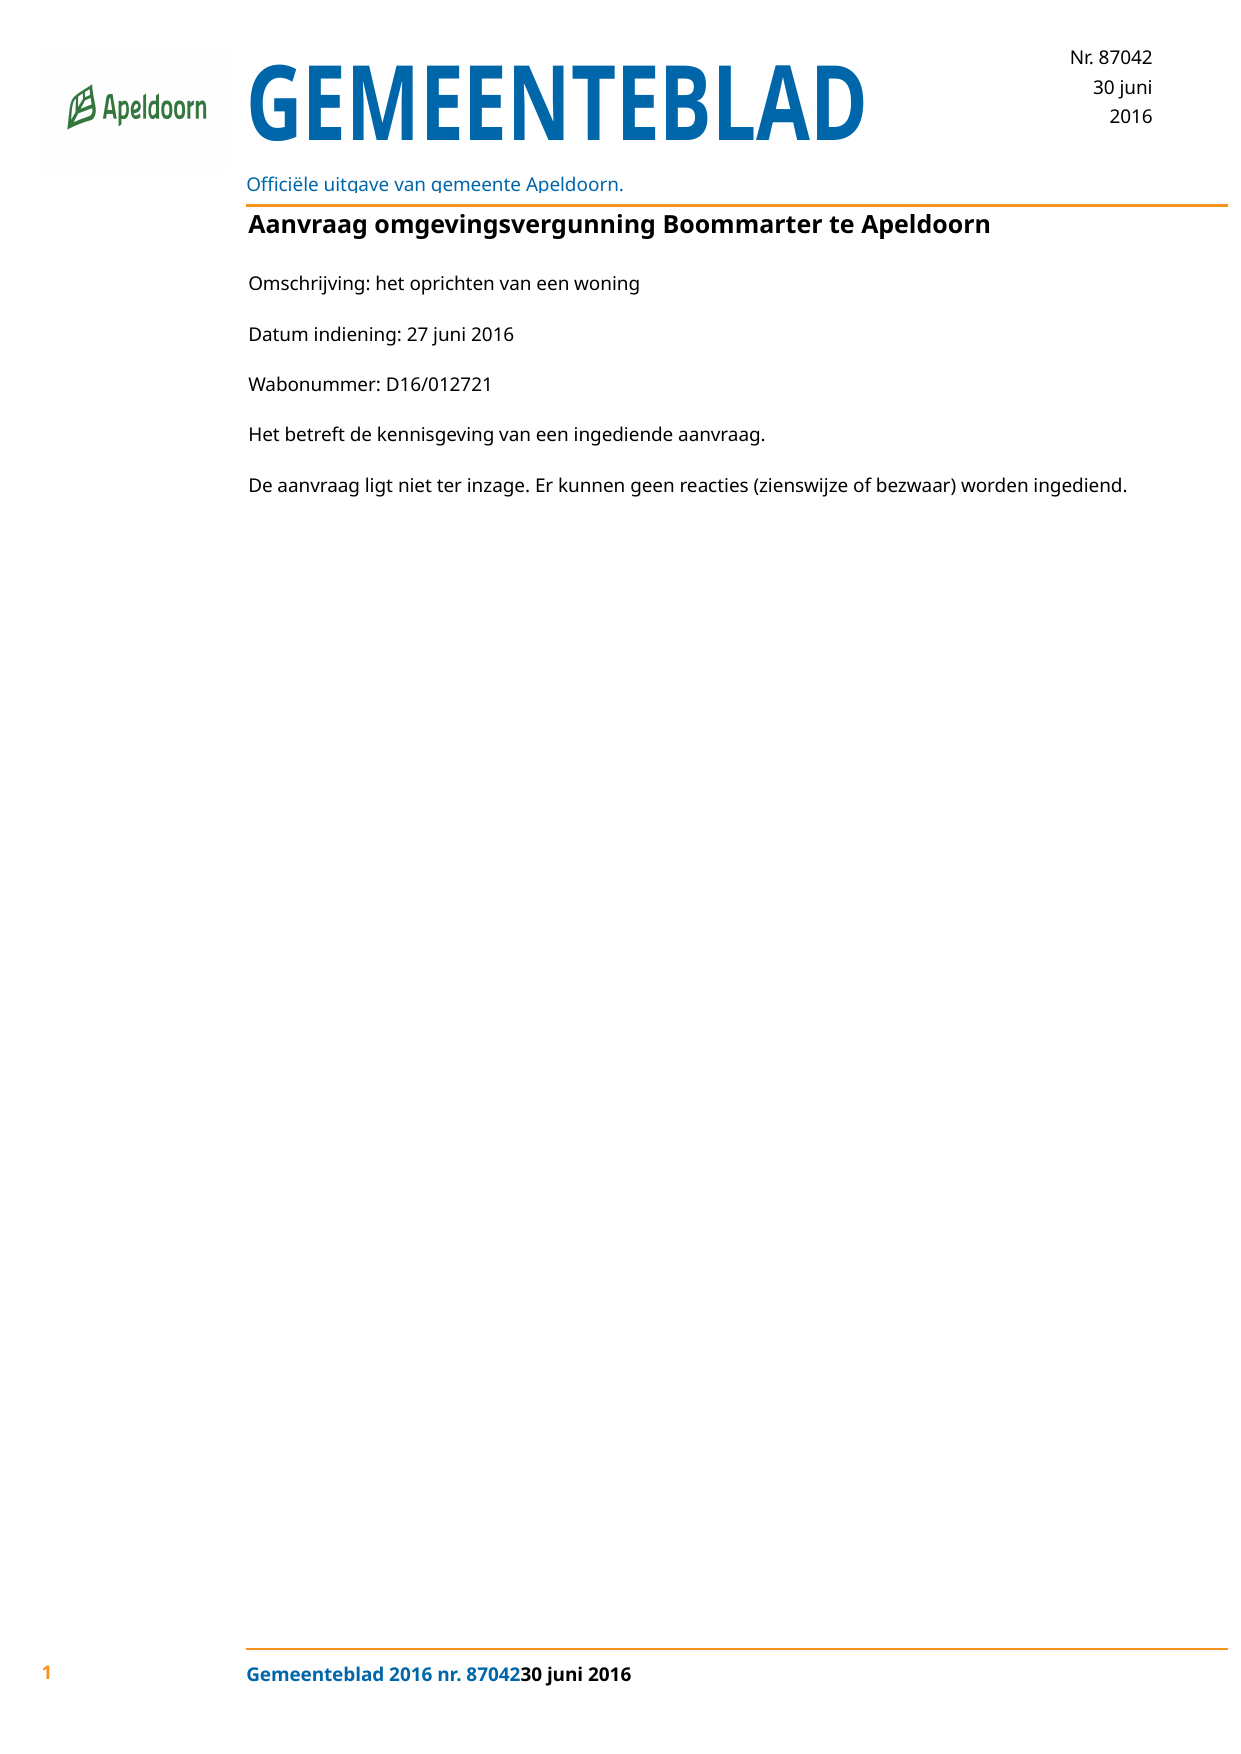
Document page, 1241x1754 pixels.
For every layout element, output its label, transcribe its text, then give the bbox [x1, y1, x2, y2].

text Datum indiening: 27 juni 2016 [248, 321, 1152, 346]
text Het betreft de kennisgeving van een ingediende aanvraag. [248, 422, 1152, 447]
picture [41, 47, 231, 172]
text Aanvraag omgevingsvergunning Boommarter te Apeldoorn [248, 207, 1152, 241]
text Omschrijving: het oprichten van een woning [248, 270, 1152, 296]
text Wabonummer: D16/012721 [248, 371, 1152, 397]
text De aanvraag ligt niet ter inzage. Er kunnen geen reacties (zienswijze of bezwaar) worden ingediend. [248, 472, 1152, 498]
